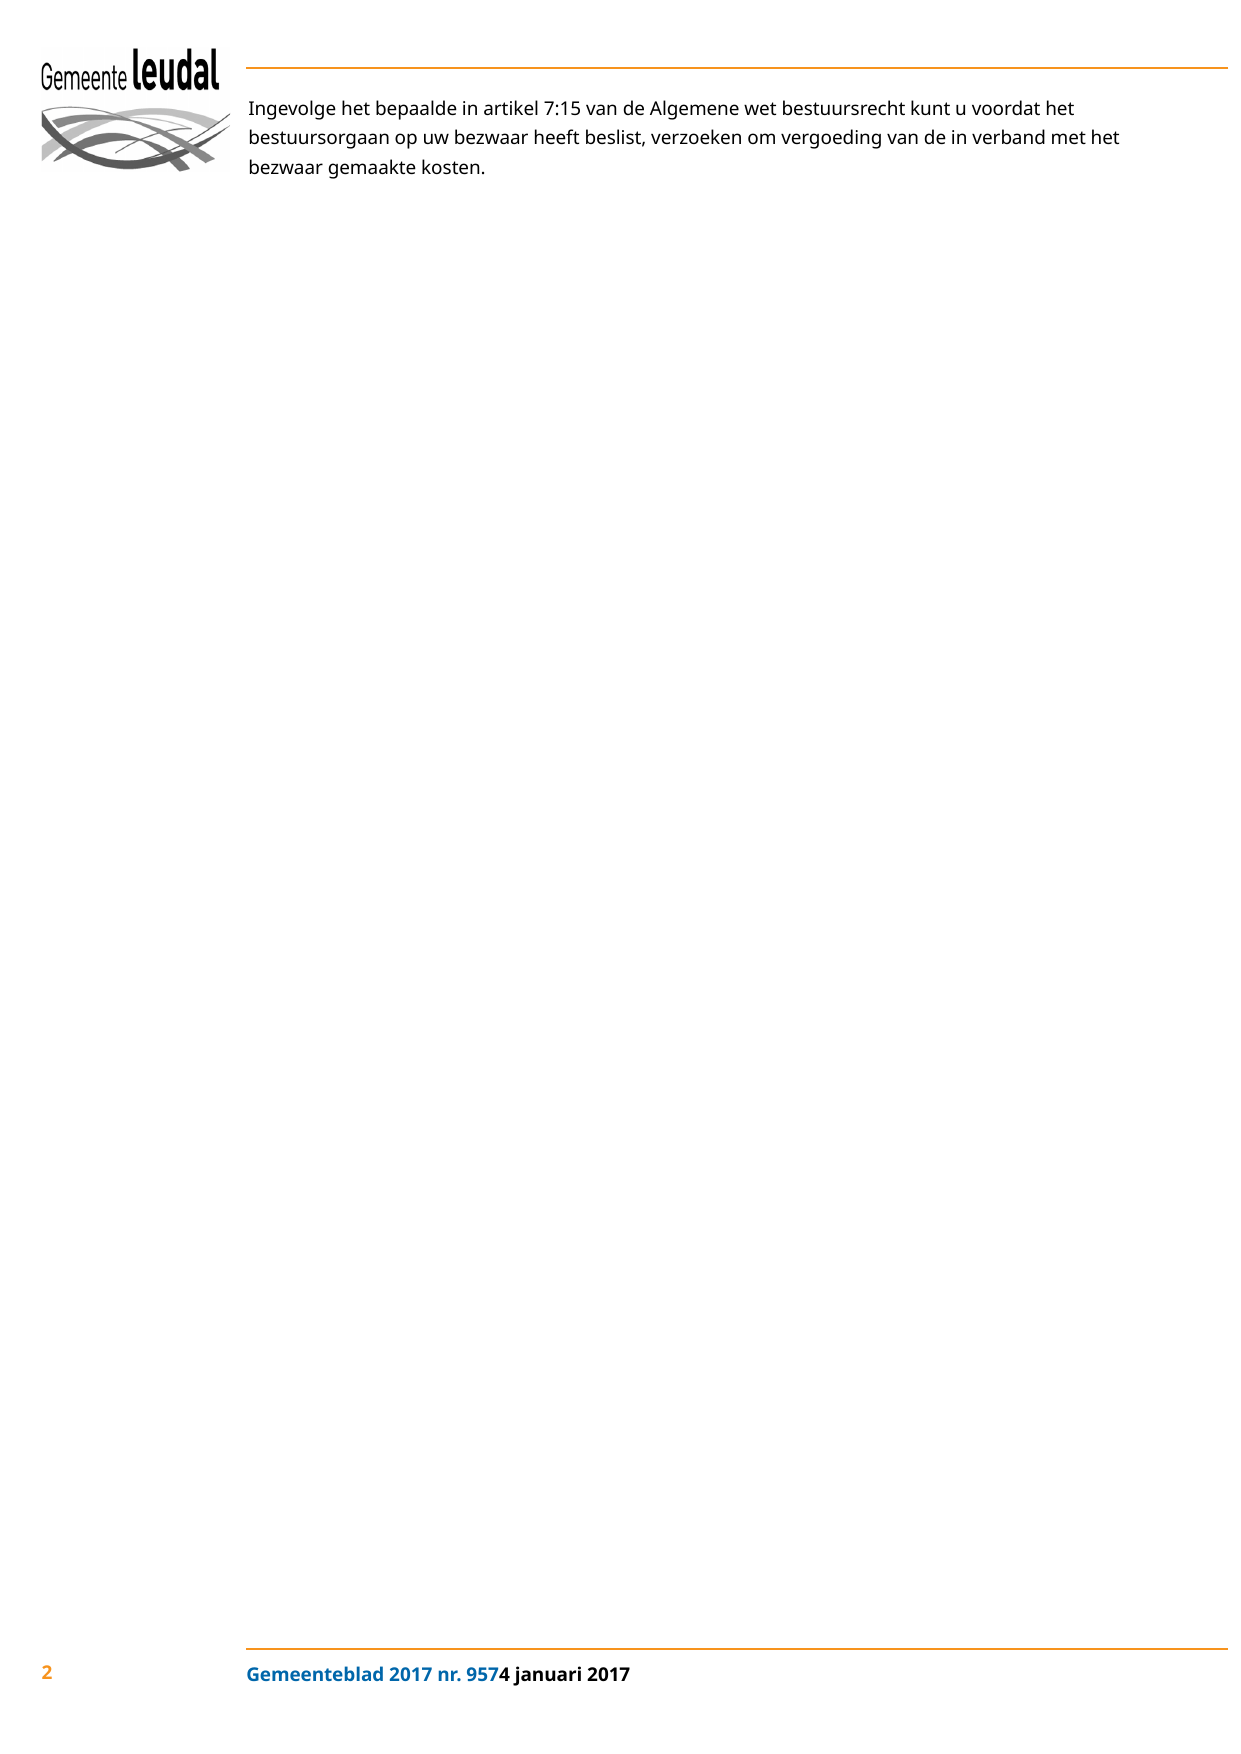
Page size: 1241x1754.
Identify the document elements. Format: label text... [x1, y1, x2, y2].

picture [41, 47, 231, 172]
text Ingevolge het bepaalde in artikel 7:15 van de Algemene wet bestuursrecht kunt u voordat het bestuursorgaan op uw bezwaar heeft beslist, verzoeken om vergoeding van de in verband met het bezwaar gemaakte kosten. [248, 95, 1152, 180]
